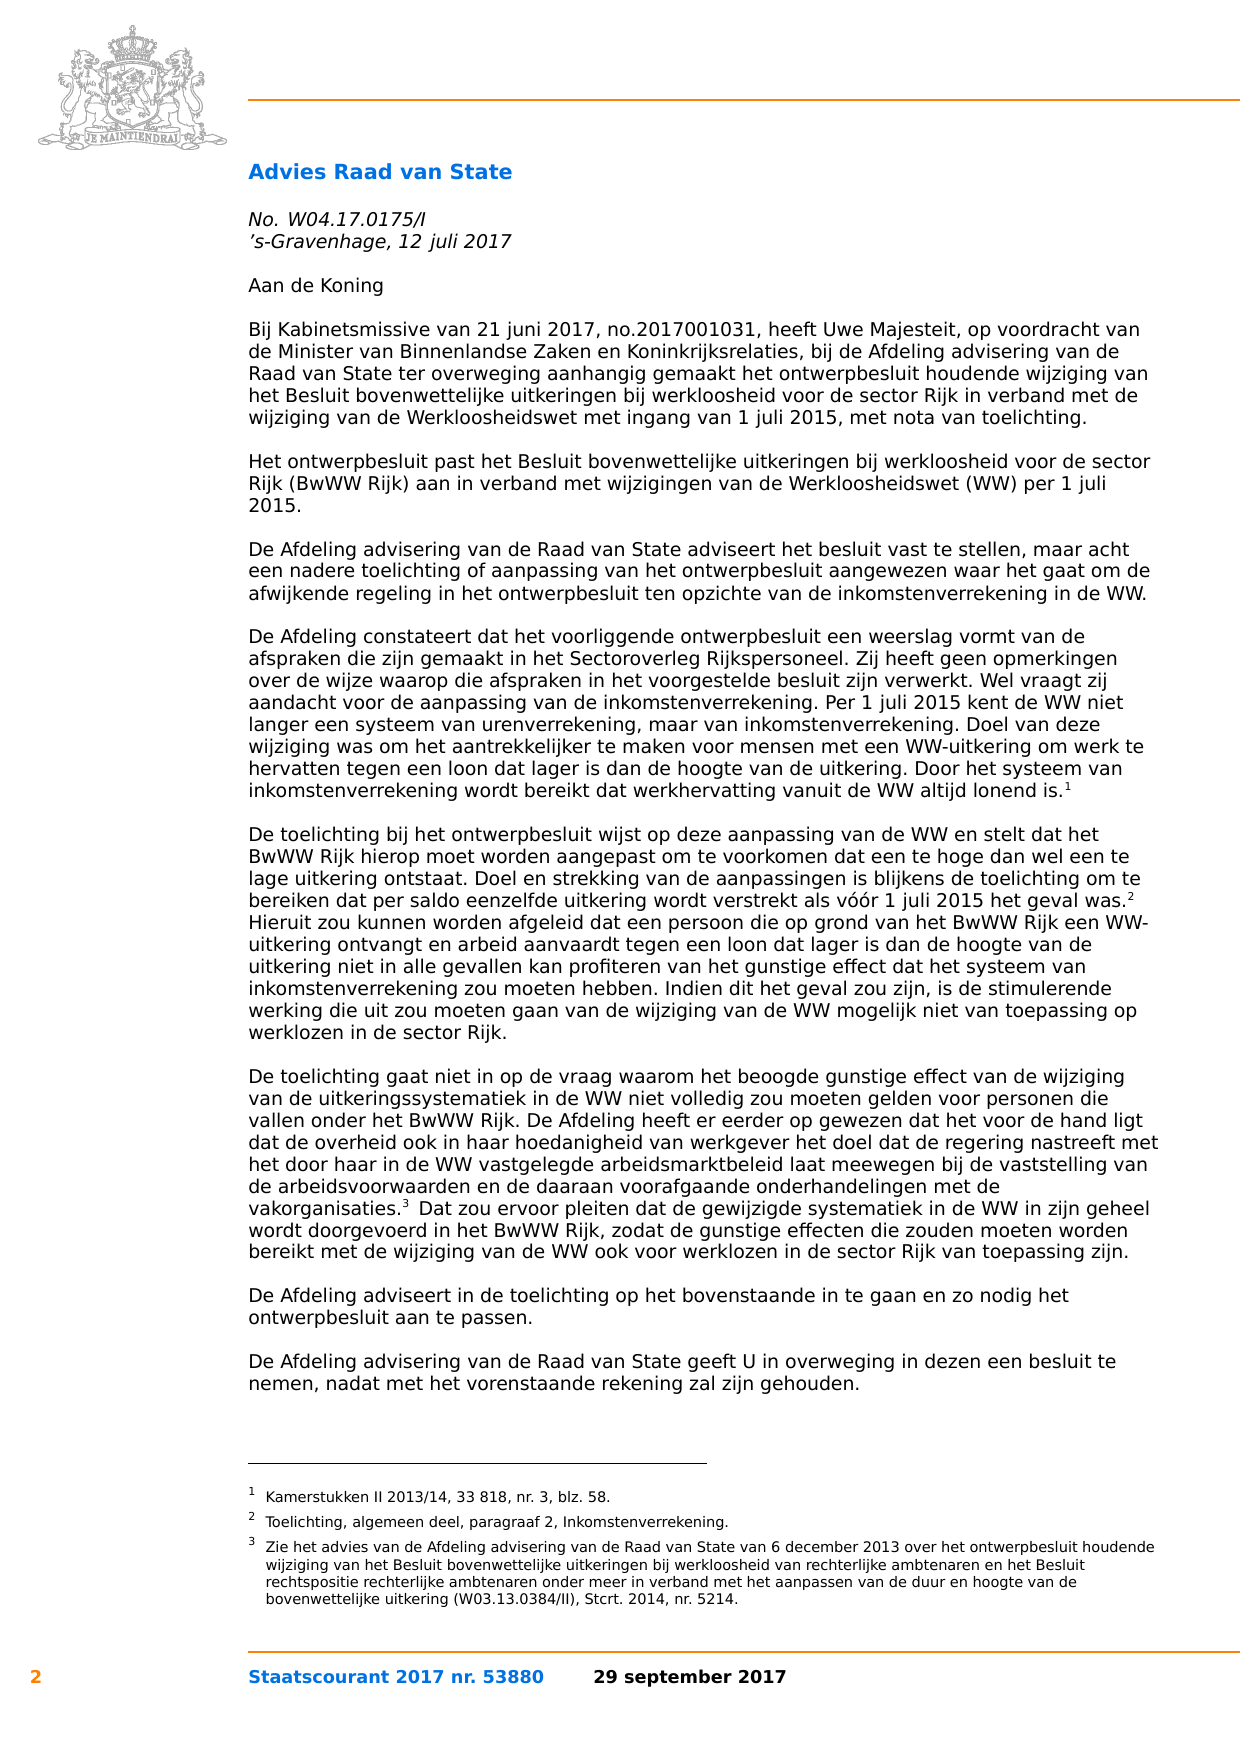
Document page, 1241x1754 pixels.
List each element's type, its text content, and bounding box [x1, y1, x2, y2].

text De Afdeling adviseert in de toelichting op het bovenstaande in te gaan en zo nodig het ontwerpbesluit aan te passen. [248, 1285, 1163, 1329]
subtitle Advies Raad van State [248, 160, 1163, 184]
text De Afdeling constateert dat het voorliggende ontwerpbesluit een weerslag vormt van de afspraken die zijn gemaakt in het Sectoroverleg Rijkspersoneel. Zij heeft geen opmerkingen over de wijze waarop die afspraken in het voorgestelde besluit zijn verwerkt. Wel vraagt zij aandacht voor de aanpassing van de inkomstenverrekening. Per 1 juli 2015 kent de WW niet langer een systeem van urenverrekening, maar van inkomstenverrekening. Doel van deze wijziging was om het aantrekkelijker te maken voor mensen met een WW-uitkering om werk te hervatten tegen een loon dat lager is dan de hoogte van de uitkering. Door het systeem van inkomstenverrekening wordt bereikt dat werkhervatting vanuit de WW altijd lonend is. [248, 626, 1163, 802]
text Kamerstukken II 2013/14, 33 818, nr. 3, blz. 58. [248, 1485, 1163, 1507]
text Aan de Koning [248, 275, 1163, 297]
text ’s-Gravenhage, 12 juli 2017 [248, 231, 1163, 253]
picture [38, 25, 227, 150]
text Zie het advies van de Afdeling advisering van de Raad van State van 6 december 2013 over het ontwerpbesluit houdende wijziging van het Besluit bovenwettelijke uitkeringen bij werkloosheid van rechterlijke ambtenaren en het Besluit rechtspositie rechterlijke ambtenaren onder meer in verband met het aanpassen van de duur en hoogte van de bovenwettelijke uitkering (W03.13.0384/II), Stcrt. 2014, nr. 5214. [248, 1535, 1163, 1608]
text De toelichting gaat niet in op de vraag waarom het beoogde gunstige effect van de wijziging van de uitkeringssystematiek in de WW niet volledig zou moeten gelden voor personen die vallen onder het BwWW Rijk. De Afdeling heeft er eerder op gewezen dat het voor de hand ligt dat de overheid ook in haar hoedanigheid van werkgever het doel dat de regering nastreeft met het door haar in de WW vastgelegde arbeidsmarktbeleid laat meewegen bij de vaststelling van de arbeidsvoorwaarden en de daaraan voorafgaande onderhandelingen met de vakorganisaties. Dat zou ervoor pleiten dat de gewijzigde systematiek in de WW in zijn geheel wordt doorgevoerd in het BwWW Rijk, zodat de gunstige effecten die zouden moeten worden bereikt met de wijziging van de WW ook voor werklozen in de sector Rijk van toepassing zijn. [248, 1066, 1163, 1263]
text Het ontwerpbesluit past het Besluit bovenwettelijke uitkeringen bij werkloosheid voor de sector Rijk (BwWW Rijk) aan in verband met wijzigingen van de Werkloosheidswet (WW) per 1 juli 2015. [248, 451, 1163, 517]
text De Afdeling advisering van de Raad van State adviseert het besluit vast te stellen, maar acht een nadere toelichting of aanpassing van het ontwerpbesluit aangewezen waar het gaat om de afwijkende regeling in het ontwerpbesluit ten opzichte van de inkomstenverrekening in de WW. [248, 538, 1163, 604]
text De toelichting bij het ontwerpbesluit wijst op deze aanpassing van de WW en stelt dat het BwWW Rijk hierop moet worden aangepast om te voorkomen dat een te hoge dan wel een te lage uitkering ontstaat. Doel en strekking van de aanpassingen is blijkens de toelichting om te bereiken dat per saldo eenzelfde uitkering wordt verstrekt als vóór 1 juli 2015 het geval was. Hieruit zou kunnen worden afgeleid dat een persoon die op grond van het BwWW Rijk een WW-uitkering ontvangt en arbeid aanvaardt tegen een loon dat lager is dan de hoogte van de uitkering niet in alle gevallen kan profiteren van het gunstige effect dat het systeem van inkomstenverrekening zou moeten hebben. Indien dit het geval zou zijn, is de stimulerende werking die uit zou moeten gaan van de wijziging van de WW mogelijk niet van toepassing op werklozen in de sector Rijk. [248, 824, 1163, 1044]
text No. W04.17.0175/I [248, 209, 1163, 231]
text De Afdeling advisering van de Raad van State geeft U in overweging in dezen een besluit te nemen, nadat met het vorenstaande rekening zal zijn gehouden. [248, 1351, 1163, 1395]
text Toelichting, algemeen deel, paragraaf 2, Inkomstenverrekening. [248, 1510, 1163, 1532]
text Bij Kabinetsmissive van 21 juni 2017, no.2017001031, heeft Uwe Majesteit, op voordracht van de Minister van Binnenlandse Zaken en Koninkrijksrelaties, bij de Afdeling advisering van de Raad van State ter overweging aanhangig gemaakt het ontwerpbesluit houdende wijziging van het Besluit bovenwettelijke uitkeringen bij werkloosheid voor de sector Rijk in verband met de wijziging van de Werkloosheidswet met ingang van 1 juli 2015, met nota van toelichting. [248, 319, 1163, 429]
